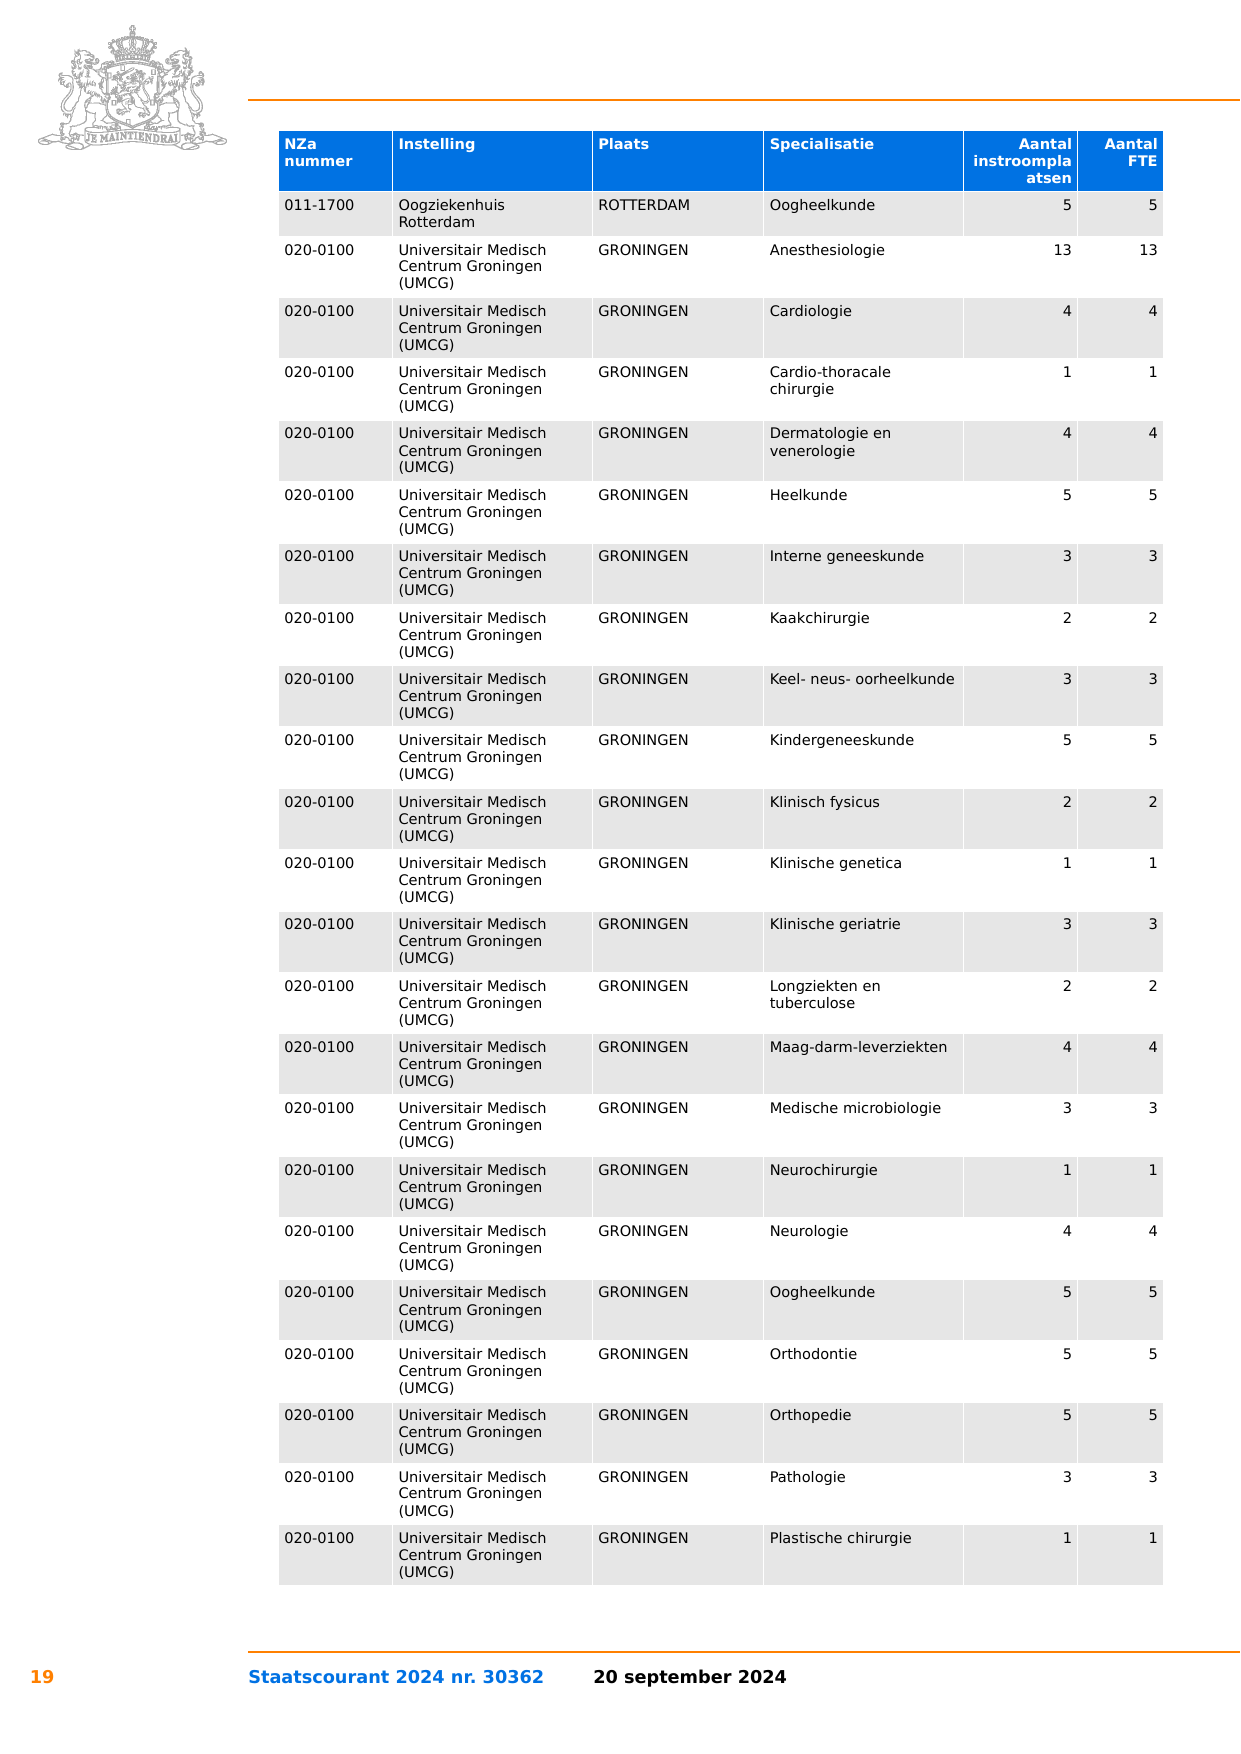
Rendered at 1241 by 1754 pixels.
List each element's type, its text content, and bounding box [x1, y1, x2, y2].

table_header Instelling [393, 131, 592, 191]
table_cell 020-0100 [279, 359, 392, 420]
table_cell GRONINGEN [593, 298, 763, 358]
table_cell Interne geneeskunde [764, 544, 963, 604]
table_cell GRONINGEN [593, 666, 763, 726]
table_cell 020-0100 [279, 728, 392, 788]
table_cell 3 [1078, 1096, 1163, 1156]
table_cell GRONINGEN [593, 912, 763, 972]
table_cell Plastische chirurgie [764, 1525, 963, 1585]
table_cell 020-0100 [279, 973, 392, 1033]
table_cell 4 [964, 1218, 1077, 1279]
table_cell 13 [964, 237, 1077, 297]
table_cell 3 [1078, 1464, 1163, 1524]
table_cell Oogziekenhuis Rotterdam [393, 192, 592, 236]
table_cell Universitair Medisch Centrum Groningen (UMCG) [393, 237, 592, 297]
table_cell 020-0100 [279, 666, 392, 726]
table_cell 3 [1078, 666, 1163, 726]
table_header Plaats [593, 131, 763, 191]
table_cell Universitair Medisch Centrum Groningen (UMCG) [393, 1034, 592, 1094]
picture [38, 25, 227, 150]
table_cell Universitair Medisch Centrum Groningen (UMCG) [393, 1464, 592, 1524]
table_cell 4 [1078, 421, 1163, 481]
table_cell 2 [964, 605, 1077, 665]
table_cell 5 [964, 728, 1077, 788]
table_cell GRONINGEN [593, 1525, 763, 1585]
table_cell 2 [1078, 789, 1163, 849]
table_cell 1 [964, 359, 1077, 420]
table_cell GRONINGEN [593, 1403, 763, 1463]
table_cell GRONINGEN [593, 1341, 763, 1401]
table_cell 020-0100 [279, 789, 392, 849]
table_cell Klinische genetica [764, 850, 963, 911]
table_cell Dermatologie en venerologie [764, 421, 963, 481]
table_cell Universitair Medisch Centrum Groningen (UMCG) [393, 298, 592, 358]
table_cell 3 [1078, 544, 1163, 604]
table_cell Orthopedie [764, 1403, 963, 1463]
table_cell 5 [1078, 1280, 1163, 1340]
table_cell 020-0100 [279, 544, 392, 604]
table_cell ROTTERDAM [593, 192, 763, 236]
table_cell 020-0100 [279, 237, 392, 297]
table_cell 020-0100 [279, 1403, 392, 1463]
table_cell 5 [1078, 728, 1163, 788]
table_cell 4 [964, 1034, 1077, 1094]
table_cell 2 [964, 789, 1077, 849]
table_cell Universitair Medisch Centrum Groningen (UMCG) [393, 359, 592, 420]
table_cell Heelkunde [764, 482, 963, 542]
table_cell GRONINGEN [593, 1034, 763, 1094]
table_cell 4 [1078, 1034, 1163, 1094]
table_cell Universitair Medisch Centrum Groningen (UMCG) [393, 728, 592, 788]
table_cell Longziekten en tuberculose [764, 973, 963, 1033]
table_cell Universitair Medisch Centrum Groningen (UMCG) [393, 482, 592, 542]
table_cell Universitair Medisch Centrum Groningen (UMCG) [393, 1525, 592, 1585]
table_cell Klinische geriatrie [764, 912, 963, 972]
table_cell 4 [964, 421, 1077, 481]
table_cell Orthodontie [764, 1341, 963, 1401]
table_cell 020-0100 [279, 605, 392, 665]
table_cell 020-0100 [279, 1525, 392, 1585]
table_cell 020-0100 [279, 1096, 392, 1156]
table_cell Universitair Medisch Centrum Groningen (UMCG) [393, 605, 592, 665]
table_cell 1 [1078, 1525, 1163, 1585]
table_cell Universitair Medisch Centrum Groningen (UMCG) [393, 850, 592, 911]
table_cell Oogheelkunde [764, 192, 963, 236]
table_cell Oogheelkunde [764, 1280, 963, 1340]
table_cell GRONINGEN [593, 1157, 763, 1217]
table_cell 2 [964, 973, 1077, 1033]
table_cell 020-0100 [279, 1464, 392, 1524]
table_cell 020-0100 [279, 482, 392, 542]
table_header Specialisatie [764, 131, 963, 191]
table_cell Universitair Medisch Centrum Groningen (UMCG) [393, 1403, 592, 1463]
table_cell 020-0100 [279, 1218, 392, 1279]
table_cell Neurochirurgie [764, 1157, 963, 1217]
table_cell 4 [1078, 1218, 1163, 1279]
table_header Aantal instroomplaatsen [964, 131, 1077, 191]
table_cell GRONINGEN [593, 728, 763, 788]
table_cell Universitair Medisch Centrum Groningen (UMCG) [393, 421, 592, 481]
table_cell GRONINGEN [593, 237, 763, 297]
table_cell GRONINGEN [593, 482, 763, 542]
table_cell GRONINGEN [593, 1218, 763, 1279]
table_cell 020-0100 [279, 1280, 392, 1340]
table_cell 020-0100 [279, 1341, 392, 1401]
table_cell 3 [964, 1096, 1077, 1156]
table_cell Medische microbiologie [764, 1096, 963, 1156]
table_cell Universitair Medisch Centrum Groningen (UMCG) [393, 544, 592, 604]
table_cell GRONINGEN [593, 605, 763, 665]
table_cell 3 [964, 1464, 1077, 1524]
table_cell GRONINGEN [593, 789, 763, 849]
table_cell GRONINGEN [593, 1096, 763, 1156]
table_cell 2 [1078, 973, 1163, 1033]
table_cell Keel- neus- oorheelkunde [764, 666, 963, 726]
table_cell 5 [1078, 1341, 1163, 1401]
table_cell GRONINGEN [593, 850, 763, 911]
table_cell Maag-darm-leverziekten [764, 1034, 963, 1094]
table_cell Universitair Medisch Centrum Groningen (UMCG) [393, 973, 592, 1033]
table_cell 011-1700 [279, 192, 392, 236]
table_cell 1 [1078, 1157, 1163, 1217]
table_cell 5 [1078, 1403, 1163, 1463]
table_cell Universitair Medisch Centrum Groningen (UMCG) [393, 1096, 592, 1156]
table_cell GRONINGEN [593, 973, 763, 1033]
table_cell Universitair Medisch Centrum Groningen (UMCG) [393, 1341, 592, 1401]
table_cell 020-0100 [279, 1157, 392, 1217]
table_cell 3 [964, 666, 1077, 726]
table_cell Universitair Medisch Centrum Groningen (UMCG) [393, 789, 592, 849]
table_cell Universitair Medisch Centrum Groningen (UMCG) [393, 1218, 592, 1279]
table_cell 020-0100 [279, 1034, 392, 1094]
table_header NZa nummer [279, 131, 392, 191]
table_cell 1 [1078, 850, 1163, 911]
table_cell Cardiologie [764, 298, 963, 358]
table_cell 5 [964, 482, 1077, 542]
table_cell 13 [1078, 237, 1163, 297]
table_cell 1 [1078, 359, 1163, 420]
table_cell Kindergeneeskunde [764, 728, 963, 788]
table_cell 1 [964, 1525, 1077, 1585]
table_cell Cardio-thoracale chirurgie [764, 359, 963, 420]
table_cell 020-0100 [279, 850, 392, 911]
table_cell 5 [964, 1403, 1077, 1463]
table_cell Universitair Medisch Centrum Groningen (UMCG) [393, 1280, 592, 1340]
table_cell Universitair Medisch Centrum Groningen (UMCG) [393, 666, 592, 726]
table_cell 5 [964, 1341, 1077, 1401]
table_cell Universitair Medisch Centrum Groningen (UMCG) [393, 912, 592, 972]
table_cell 2 [1078, 605, 1163, 665]
table_cell 020-0100 [279, 912, 392, 972]
table_cell GRONINGEN [593, 1464, 763, 1524]
table_cell GRONINGEN [593, 544, 763, 604]
table_cell 5 [1078, 482, 1163, 542]
table_cell Klinisch fysicus [764, 789, 963, 849]
table_cell GRONINGEN [593, 359, 763, 420]
table_cell Neurologie [764, 1218, 963, 1279]
table_cell 4 [964, 298, 1077, 358]
table_cell 3 [964, 544, 1077, 604]
table_cell GRONINGEN [593, 421, 763, 481]
table_cell 3 [1078, 912, 1163, 972]
table_cell 3 [964, 912, 1077, 972]
table_cell Kaakchirurgie [764, 605, 963, 665]
table_cell Pathologie [764, 1464, 963, 1524]
table_header Aantal FTE [1078, 131, 1163, 191]
table_cell 4 [1078, 298, 1163, 358]
table_cell 020-0100 [279, 298, 392, 358]
table_cell 020-0100 [279, 421, 392, 481]
table_cell 1 [964, 1157, 1077, 1217]
table_cell GRONINGEN [593, 1280, 763, 1340]
table_cell 5 [964, 192, 1077, 236]
table_cell 5 [1078, 192, 1163, 236]
table_cell Universitair Medisch Centrum Groningen (UMCG) [393, 1157, 592, 1217]
table_cell 5 [964, 1280, 1077, 1340]
table_cell 1 [964, 850, 1077, 911]
table_cell Anesthesiologie [764, 237, 963, 297]
